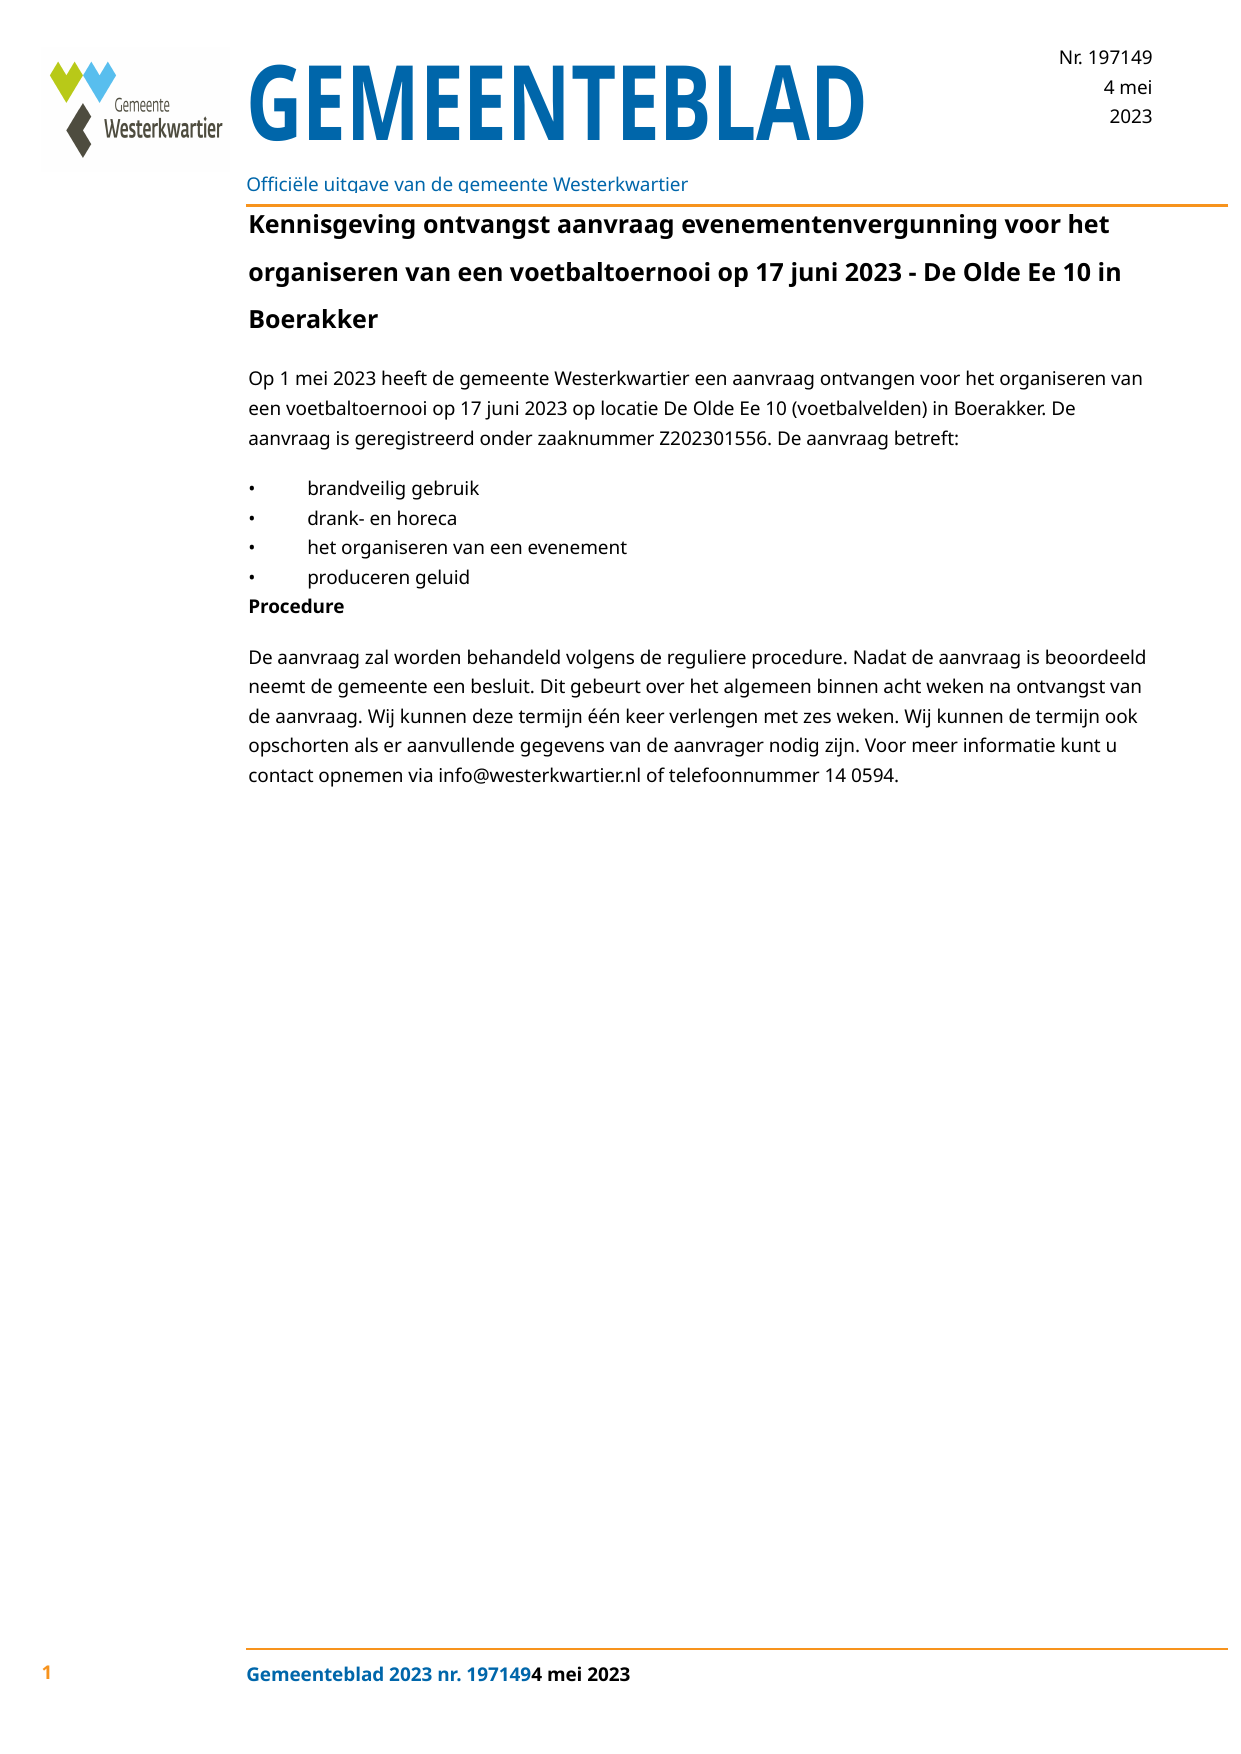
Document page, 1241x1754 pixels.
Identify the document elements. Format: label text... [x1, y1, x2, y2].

text Op 1 mei 2023 heeft de gemeente Westerkwartier een aanvraag ontvangen voor het organiseren van een voetbaltoernooi op 17 juni 2023 op locatie De Olde Ee 10 (voetbalvelden) in Boerakker. De aanvraag is geregistreerd onder zaaknummer Z202301556. De aanvraag betreft: [248, 366, 1152, 450]
text De aanvraag zal worden behandeld volgens de reguliere procedure. Nadat de aanvraag is beoordeeld neemt de gemeente een besluit. Dit gebeurt over het algemeen binnen acht weken na ontvangst van de aanvraag. Wij kunnen deze termijn één keer verlengen met zes weken. Wij kunnen de termijn ook opschorten als er aanvullende gegevens van de aanvrager nodig zijn. Voor meer informatie kunt u contact opnemen via info@westerkwartier.nl of telefoonnummer 14 0594. [248, 644, 1152, 788]
list drank- en horeca [248, 505, 1152, 530]
picture [41, 47, 231, 172]
list het organiseren van een evenement [248, 534, 1152, 560]
text Procedure [248, 593, 1152, 619]
text Kennisgeving ontvangst aanvraag evenementenvergunning voor het organiseren van een voetbaltoernooi op 17 juni 2023 - De Olde Ee 10 in Boerakker [248, 207, 1152, 336]
list produceren geluid [248, 564, 1152, 589]
list brandveilig gebruik [248, 475, 1152, 501]
